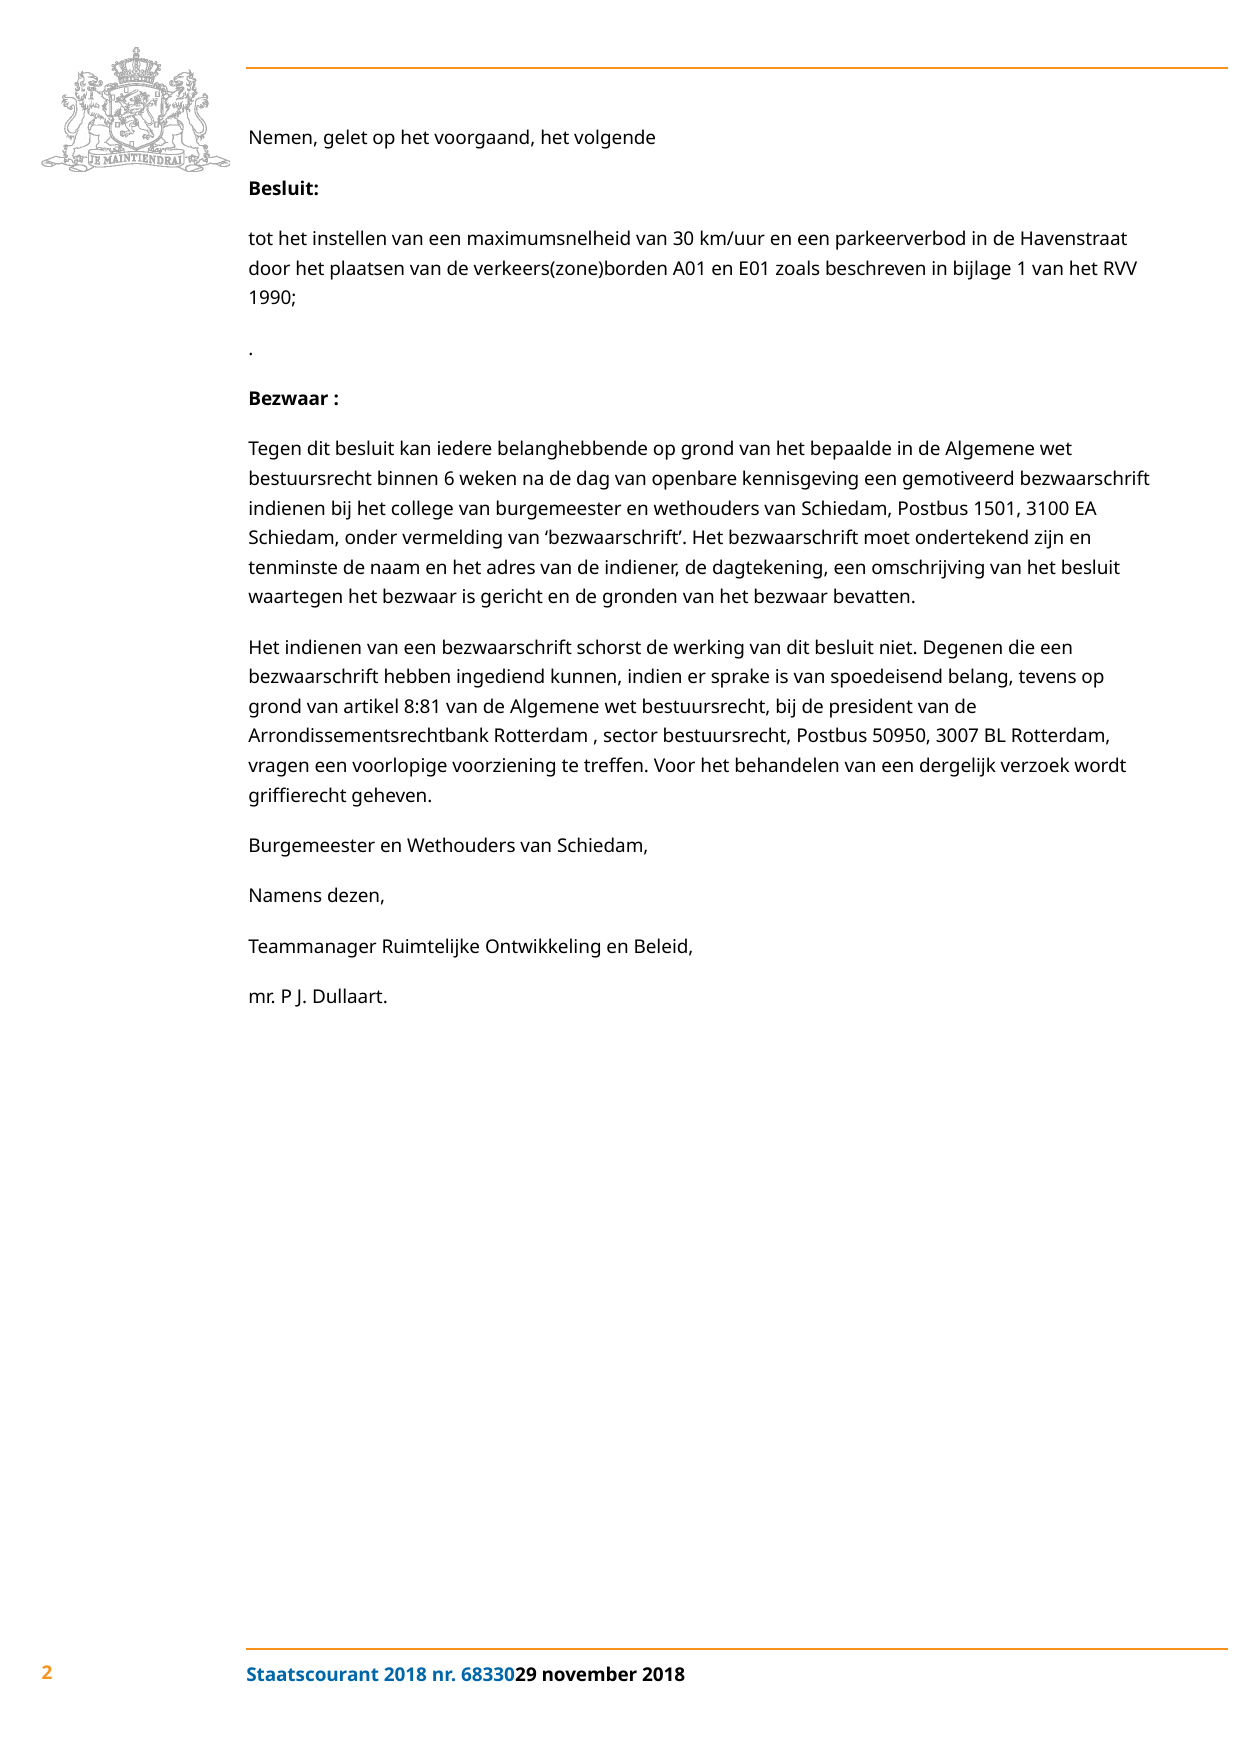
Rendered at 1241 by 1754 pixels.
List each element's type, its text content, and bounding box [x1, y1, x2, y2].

text Namens dezen, [248, 883, 1152, 908]
text Bezwaar : [248, 385, 1152, 411]
text Het indienen van een bezwaarschrift schorst de werking van dit besluit niet. Degenen die een bezwaarschrift hebben ingediend kunnen, indien er sprake is van spoedeisend belang, tevens op grond van artikel 8:81 van de Algemene wet bestuursrecht, bij de president van de Arrondissementsrechtbank Rotterdam , sector bestuursrecht, Postbus 50950, 3007 BL Rotterdam, vragen een voorlopige voorziening te treffen. Voor het behandelen van een dergelijk verzoek wordt griffierecht geheven. [248, 634, 1152, 808]
text mr. P J. Dullaart. [248, 983, 1152, 1009]
text Teammanager Ruimtelijke Ontwikkeling en Beleid, [248, 933, 1152, 959]
text . [248, 335, 1152, 361]
text Besluit: [248, 175, 1152, 201]
text Tegen dit besluit kan iedere belanghebbende op grond van het bepaalde in de Algemene wet bestuursrecht binnen 6 weken na de dag van openbare kennisgeving een gemotiveerd bezwaarschrift indienen bij het college van burgemeester en wethouders van Schiedam, Postbus 1501, 3100 EA Schiedam, onder vermelding van ‘bezwaarschrift’. Het bezwaarschrift moet ondertekend zijn en tenminste de naam en het adres van de indiener, de dagtekening, een omschrijving van het besluit waartegen het bezwaar is gericht en de gronden van het bezwaar bevatten. [248, 436, 1152, 609]
text Burgemeester en Wethouders van Schiedam, [248, 832, 1152, 858]
picture [41, 47, 231, 172]
text Nemen, gelet op het voorgaand, het volgende [248, 124, 1152, 150]
text tot het instellen van een maximumsnelheid van 30 km/uur en een parkeerverbod in de Havenstraat door het plaatsen van de verkeers(zone)borden A01 en E01 zoals beschreven in bijlage 1 van het RVV 1990; [248, 225, 1152, 310]
